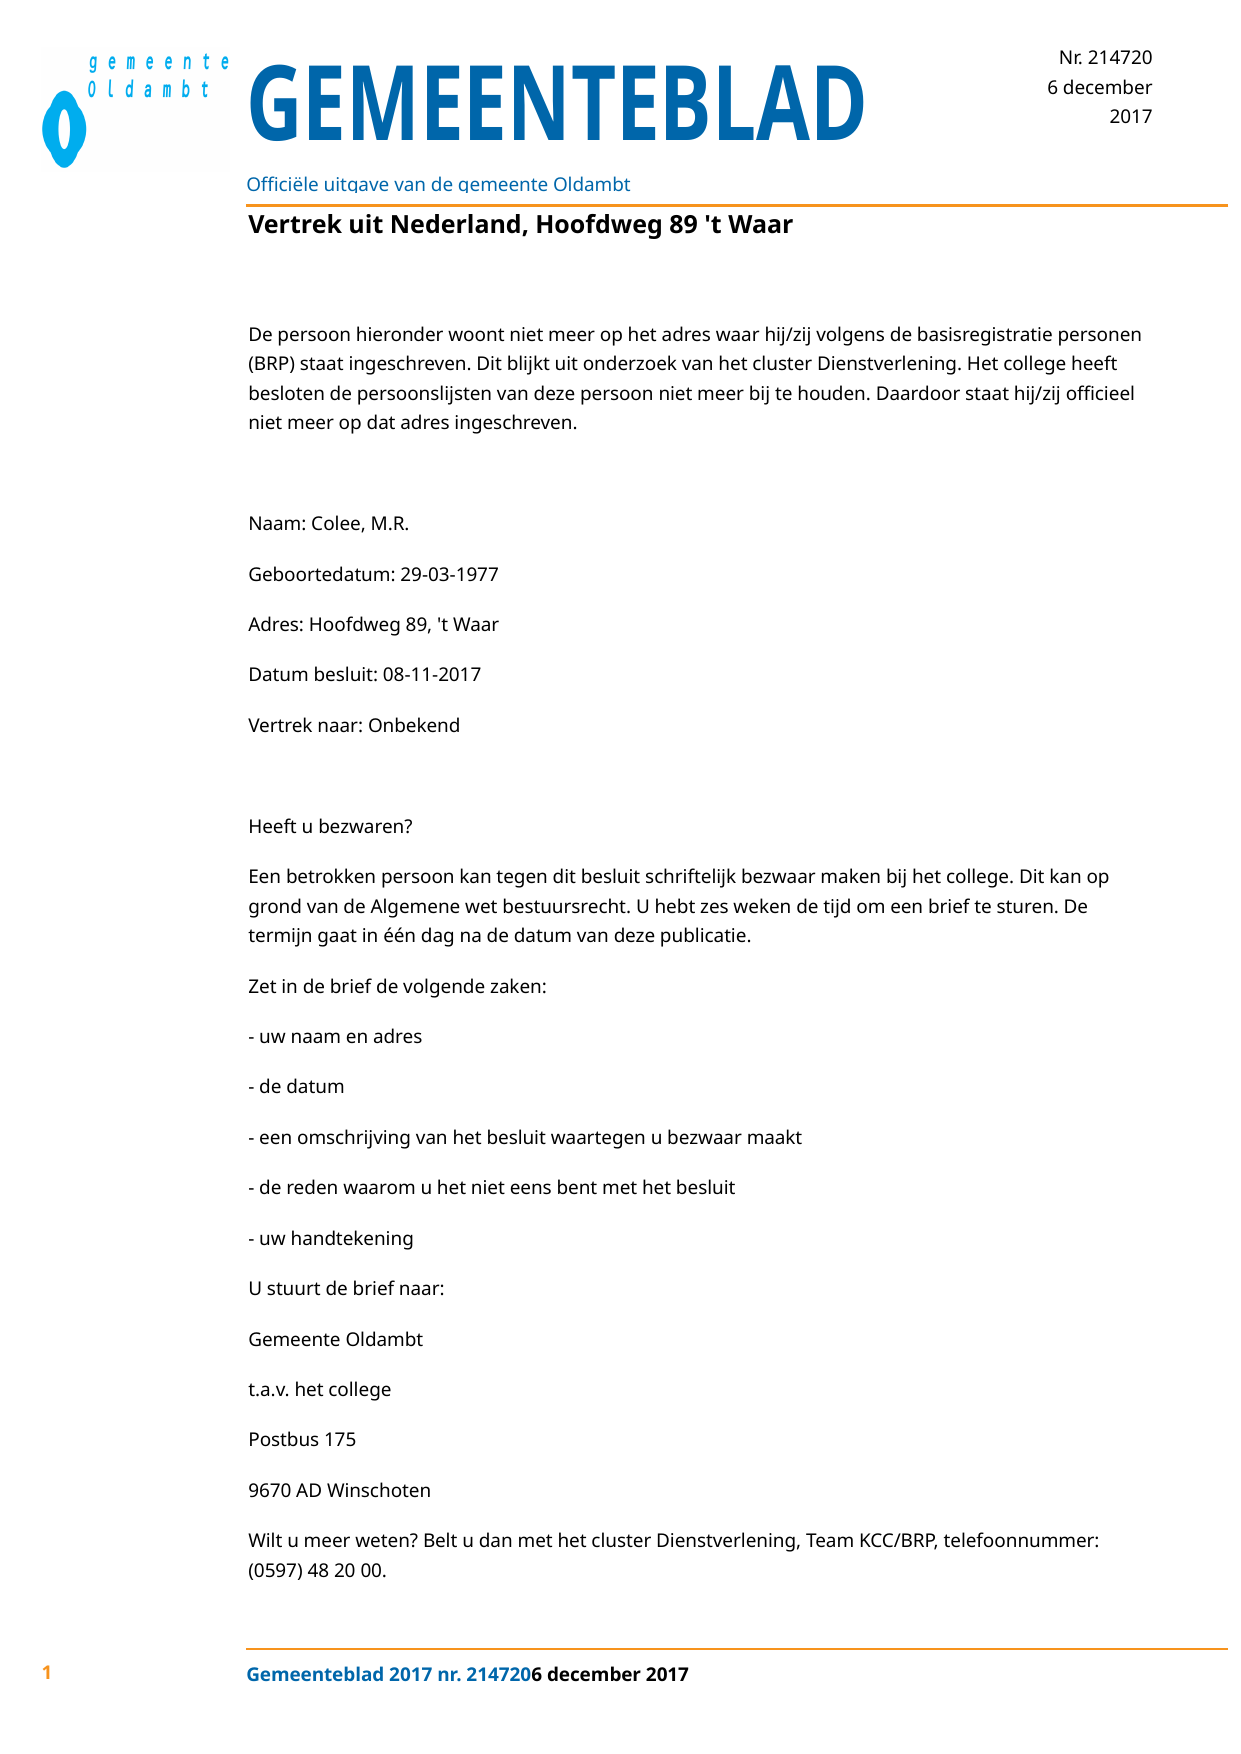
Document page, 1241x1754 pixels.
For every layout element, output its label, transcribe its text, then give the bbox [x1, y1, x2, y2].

text Vertrek naar: Onbekend [248, 712, 1152, 738]
text Vertrek uit Nederland, Hoofdweg 89 't Waar [248, 207, 1152, 241]
picture [41, 47, 231, 172]
text Zet in de brief de volgende zaken: [248, 973, 1152, 998]
text Adres: Hoofdweg 89, 't Waar [248, 611, 1152, 637]
text Een betrokken persoon kan tegen dit besluit schriftelijk bezwaar maken bij het college. Dit kan op grond van de Algemene wet bestuursrecht. U hebt zes weken de tijd om een brief te sturen. De termijn gaat in één dag na de datum van deze publicatie. [248, 863, 1152, 948]
text De persoon hieronder woont niet meer op het adres waar hij/zij volgens de basisregistratie personen (BRP) staat ingeschreven. Dit blijkt uit onderzoek van het cluster Dienstverlening. Het college heeft besloten de persoonslijsten van deze persoon niet meer bij te houden. Daardoor staat hij/zij officieel niet meer op dat adres ingeschreven. [248, 321, 1152, 435]
text - de datum [248, 1074, 1152, 1099]
text Postbus 175 [248, 1427, 1152, 1452]
text Naam: Colee, M.R. [248, 510, 1152, 536]
text Datum besluit: 08-11-2017 [248, 662, 1152, 687]
text - uw handtekening [248, 1225, 1152, 1251]
text Gemeente Oldambt [248, 1326, 1152, 1351]
text - een omschrijving van het besluit waartegen u bezwaar maakt [248, 1124, 1152, 1150]
text 9670 AD Winschoten [248, 1477, 1152, 1503]
text U stuurt de brief naar: [248, 1275, 1152, 1301]
text Wilt u meer weten? Belt u dan met het cluster Dienstverlening, Team KCC/BRP, telefoonnummer: (0597) 48 20 00. [248, 1527, 1152, 1583]
text - uw naam en adres [248, 1023, 1152, 1049]
text - de reden waarom u het niet eens bent met het besluit [248, 1174, 1152, 1200]
text t.a.v. het college [248, 1376, 1152, 1402]
text Geboortedatum: 29-03-1977 [248, 561, 1152, 586]
text Heeft u bezwaren? [248, 813, 1152, 838]
